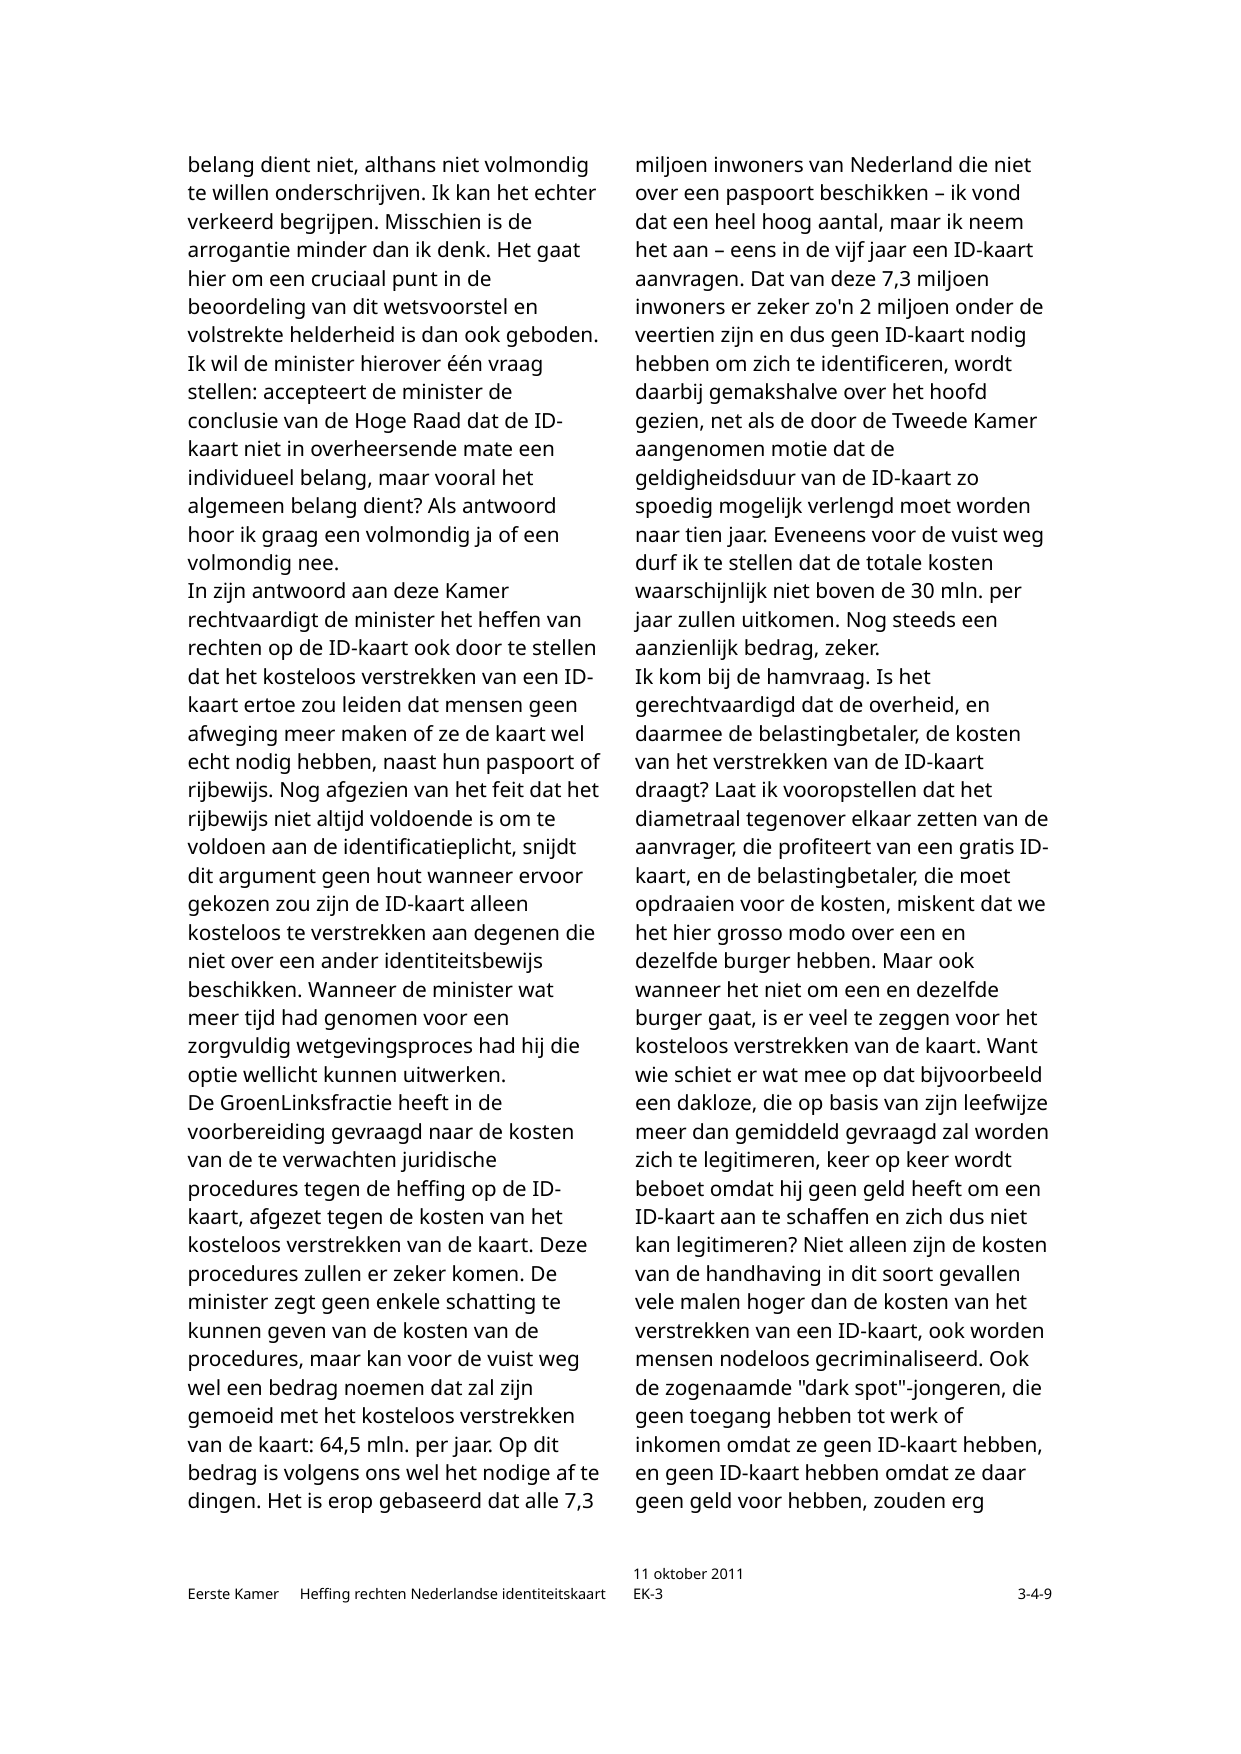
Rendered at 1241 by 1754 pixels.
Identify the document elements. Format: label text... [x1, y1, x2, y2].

text In zijn antwoord aan deze Kamer rechtvaardigt de minister het heffen van rechten op de ID-kaart ook door te stellen dat het kosteloos verstrekken van een ID-kaart ertoe zou leiden dat mensen geen afweging meer maken of ze de kaart wel echt nodig hebben, naast hun paspoort of rijbewijs. Nog afgezien van het feit dat het rijbewijs niet altijd voldoende is om te voldoen aan de identificatieplicht, snijdt dit argument geen hout wanneer ervoor gekozen zou zijn de ID-kaart alleen kosteloos te verstrekken aan degenen die niet over een ander identiteitsbewijs beschikken. Wanneer de minister wat meer tijd had genomen voor een zorgvuldig wetgevingsproces had hij die optie wellicht kunnen uitwerken. [187, 577, 605, 1088]
text miljoen inwoners van Nederland die niet over een paspoort beschikken – ik vond dat een heel hoog aantal, maar ik neem het aan – eens in de vijf jaar een ID-kaart aanvragen. Dat van deze 7,3 miljoen inwoners er zeker zo'n 2 miljoen onder de veertien zijn en dus geen ID-kaart nodig hebben om zich te identificeren, wordt daarbij gemakshalve over het hoofd gezien, net als de door de Tweede Kamer aangenomen motie dat de geldigheidsduur van de ID-kaart zo spoedig mogelijk verlengd moet worden naar tien jaar. Eveneens voor de vuist weg durf ik te stellen dat de totale kosten waarschijnlijk niet boven de 30 mln. per jaar zullen uitkomen. Nog steeds een aanzienlijk bedrag, zeker. [635, 150, 1053, 662]
text De GroenLinksfractie heeft in de voorbereiding gevraagd naar de kosten van de te verwachten juridische procedures tegen de heffing op de ID-kaart, afgezet tegen de kosten van het kosteloos verstrekken van de kaart. Deze procedures zullen er zeker komen. De minister zegt geen enkele schatting te kunnen geven van de kosten van de procedures, maar kan voor de vuist weg wel een bedrag noemen dat zal zijn gemoeid met het kosteloos verstrekken van de kaart: 64,5 mln. per jaar. Op dit bedrag is volgens ons wel het nodige af te dingen. Het is erop gebaseerd dat alle 7,3 [187, 1088, 605, 1515]
text Ik kom bij de hamvraag. Is het gerechtvaardigd dat de overheid, en daarmee de belastingbetaler, de kosten van het verstrekken van de ID-kaart draagt? Laat ik vooropstellen dat het diametraal tegenover elkaar zetten van de aanvrager, die profiteert van een gratis ID-kaart, en de belastingbetaler, die moet opdraaien voor de kosten, miskent dat we het hier grosso modo over een en dezelfde burger hebben. Maar ook wanneer het niet om een en dezelfde burger gaat, is er veel te zeggen voor het kosteloos verstrekken van de kaart. Want wie schiet er wat mee op dat bijvoorbeeld een dakloze, die op basis van zijn leefwijze meer dan gemiddeld gevraagd zal worden zich te legitimeren, keer op keer wordt beboet omdat hij geen geld heeft om een ID-kaart aan te schaffen en zich dus niet kan legitimeren? Niet alleen zijn de kosten van de handhaving in dit soort gevallen vele malen hoger dan de kosten van het verstrekken van een ID-kaart, ook worden mensen nodeloos gecriminaliseerd. Ook de zogenaamde "dark spot"-jongeren, die geen toegang hebben tot werk of inkomen omdat ze geen ID-kaart hebben, en geen ID-kaart hebben omdat ze daar geen geld voor hebben, zouden erg [635, 662, 1053, 1515]
text belang dient niet, althans niet volmondig te willen onderschrijven. Ik kan het echter verkeerd begrijpen. Misschien is de arrogantie minder dan ik denk. Het gaat hier om een cruciaal punt in de beoordeling van dit wetsvoorstel en volstrekte helderheid is dan ook geboden. Ik wil de minister hierover één vraag stellen: accepteert de minister de conclusie van de Hoge Raad dat de ID-kaart niet in overheersende mate een individueel belang, maar vooral het algemeen belang dient? Als antwoord hoor ik graag een volmondig ja of een volmondig nee. [187, 150, 605, 577]
